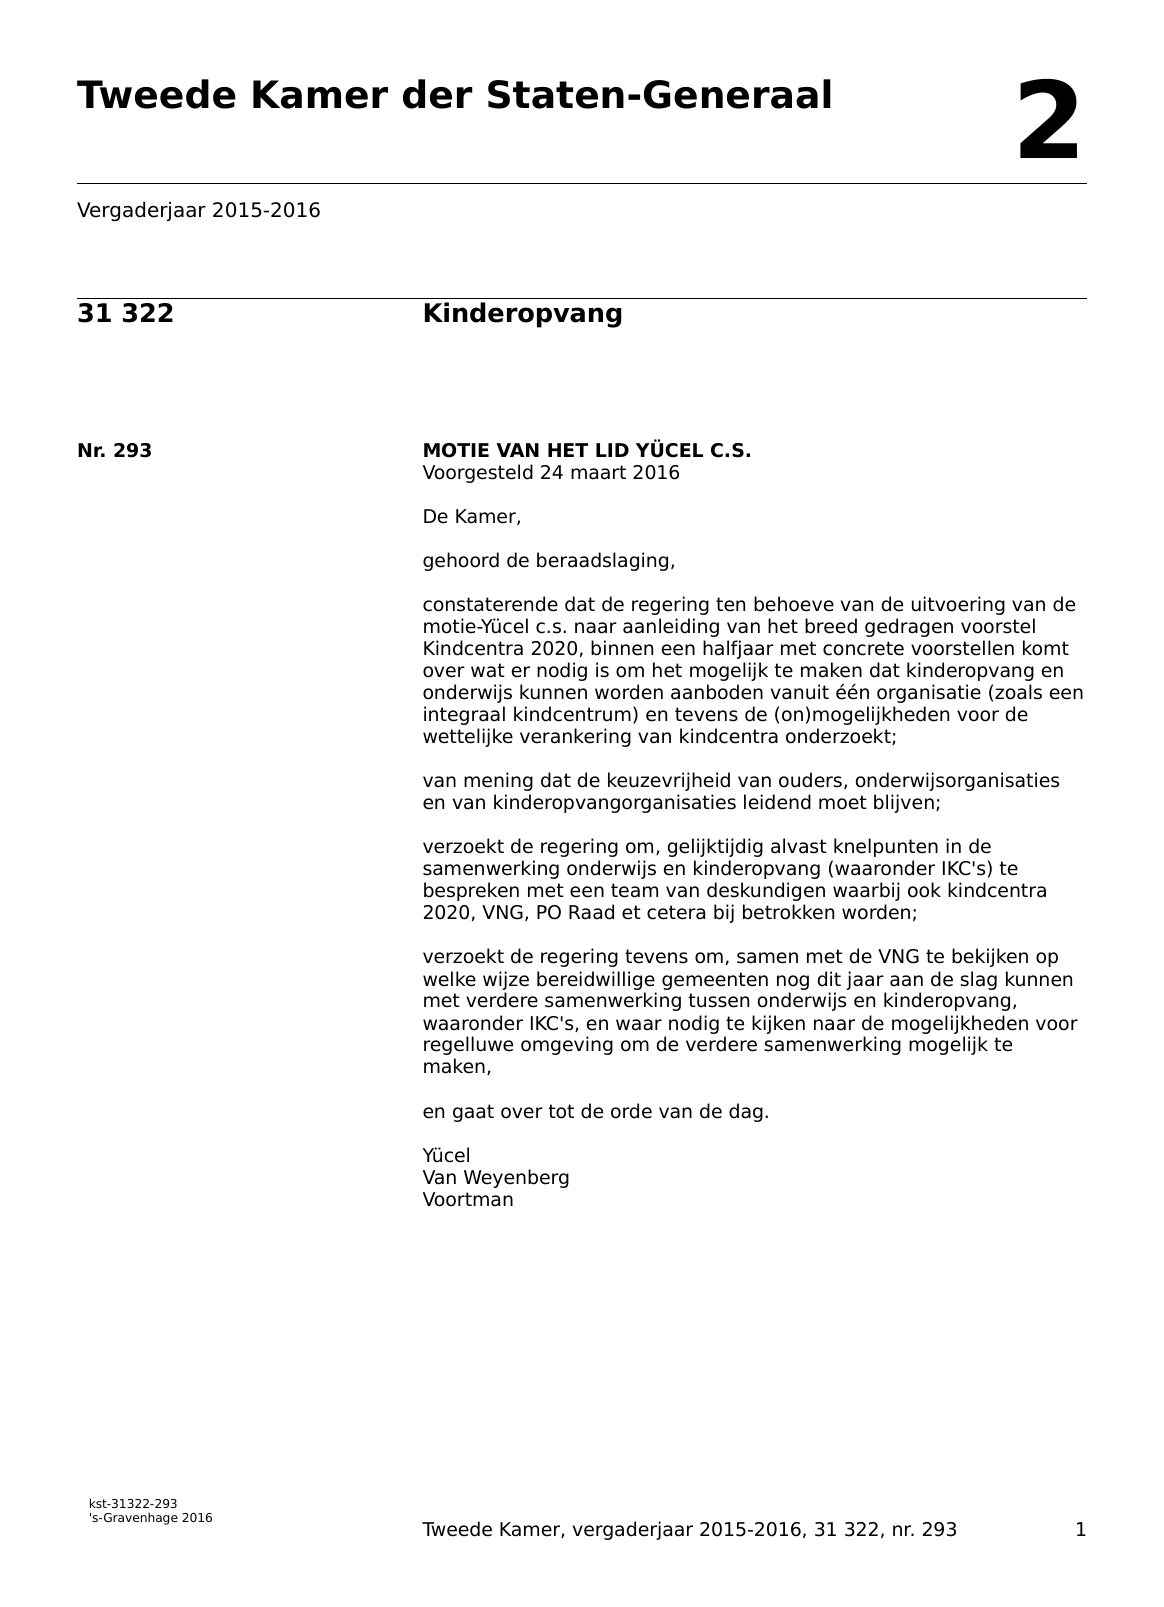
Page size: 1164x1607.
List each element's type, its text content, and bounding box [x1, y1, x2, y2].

text van mening dat de keuzevrijheid van ouders, onderwijsorganisaties en van kinderopvangorganisaties leidend moet blijven; [422, 770, 1087, 814]
table_header Tweede Kamer der Staten-Generaal [77, 59, 886, 183]
text constaterende dat de regering ten behoeve van de uitvoering van de motie-Yücel c.s. naar aanleiding van het breed gedragen voorstel Kindcentra 2020, binnen een halfjaar met concrete voorstellen komt over wat er nodig is om het mogelijk te maken dat kinderopvang en onderwijs kunnen worden aanboden vanuit één organisatie (zoals een integraal kindcentrum) en tevens de (on)mogelijkheden voor de wettelijke verankering van kindcentra onderzoekt; [422, 594, 1087, 748]
text verzoekt de regering om, gelijktijdig alvast knelpunten in de samenwerking onderwijs en kinderopvang (waaronder IKC's) te bespreken met een team van deskundigen waarbij ook kindcentra 2020, VNG, PO Raad et cetera bij betrokken worden; [422, 836, 1087, 924]
text 's-Gravenhage 2016 [88, 1511, 323, 1525]
text gehoord de beraadslaging, [422, 550, 1087, 572]
text verzoekt de regering tevens om, samen met de VNG te bekijken op welke wijze bereidwillige gemeenten nog dit jaar aan de slag kunnen met verdere samenwerking tussen onderwijs en kinderopvang, waaronder IKC's, en waar nodig te kijken naar de mogelijkheden voor regelluwe omgeving om de verdere samenwerking mogelijk te maken, [422, 946, 1087, 1078]
table_header 2 [886, 59, 1087, 183]
text en gaat over tot de orde van de dag. [422, 1101, 1087, 1122]
text Van Weyenberg [422, 1167, 1087, 1189]
text Voortman [422, 1189, 1087, 1211]
subtitle 31 322 Kinderopvang [77, 299, 1087, 329]
text De Kamer, [422, 506, 1087, 528]
table_cell Vergaderjaar 2015-2016 [77, 184, 1087, 298]
text kst-31322-293 [88, 1497, 323, 1511]
subtitle Nr. 293 MOTIE VAN HET LID YÜCEL C.S. [77, 440, 1087, 462]
text Voorgesteld 24 maart 2016 [422, 462, 1087, 484]
text Yücel [422, 1145, 1087, 1167]
